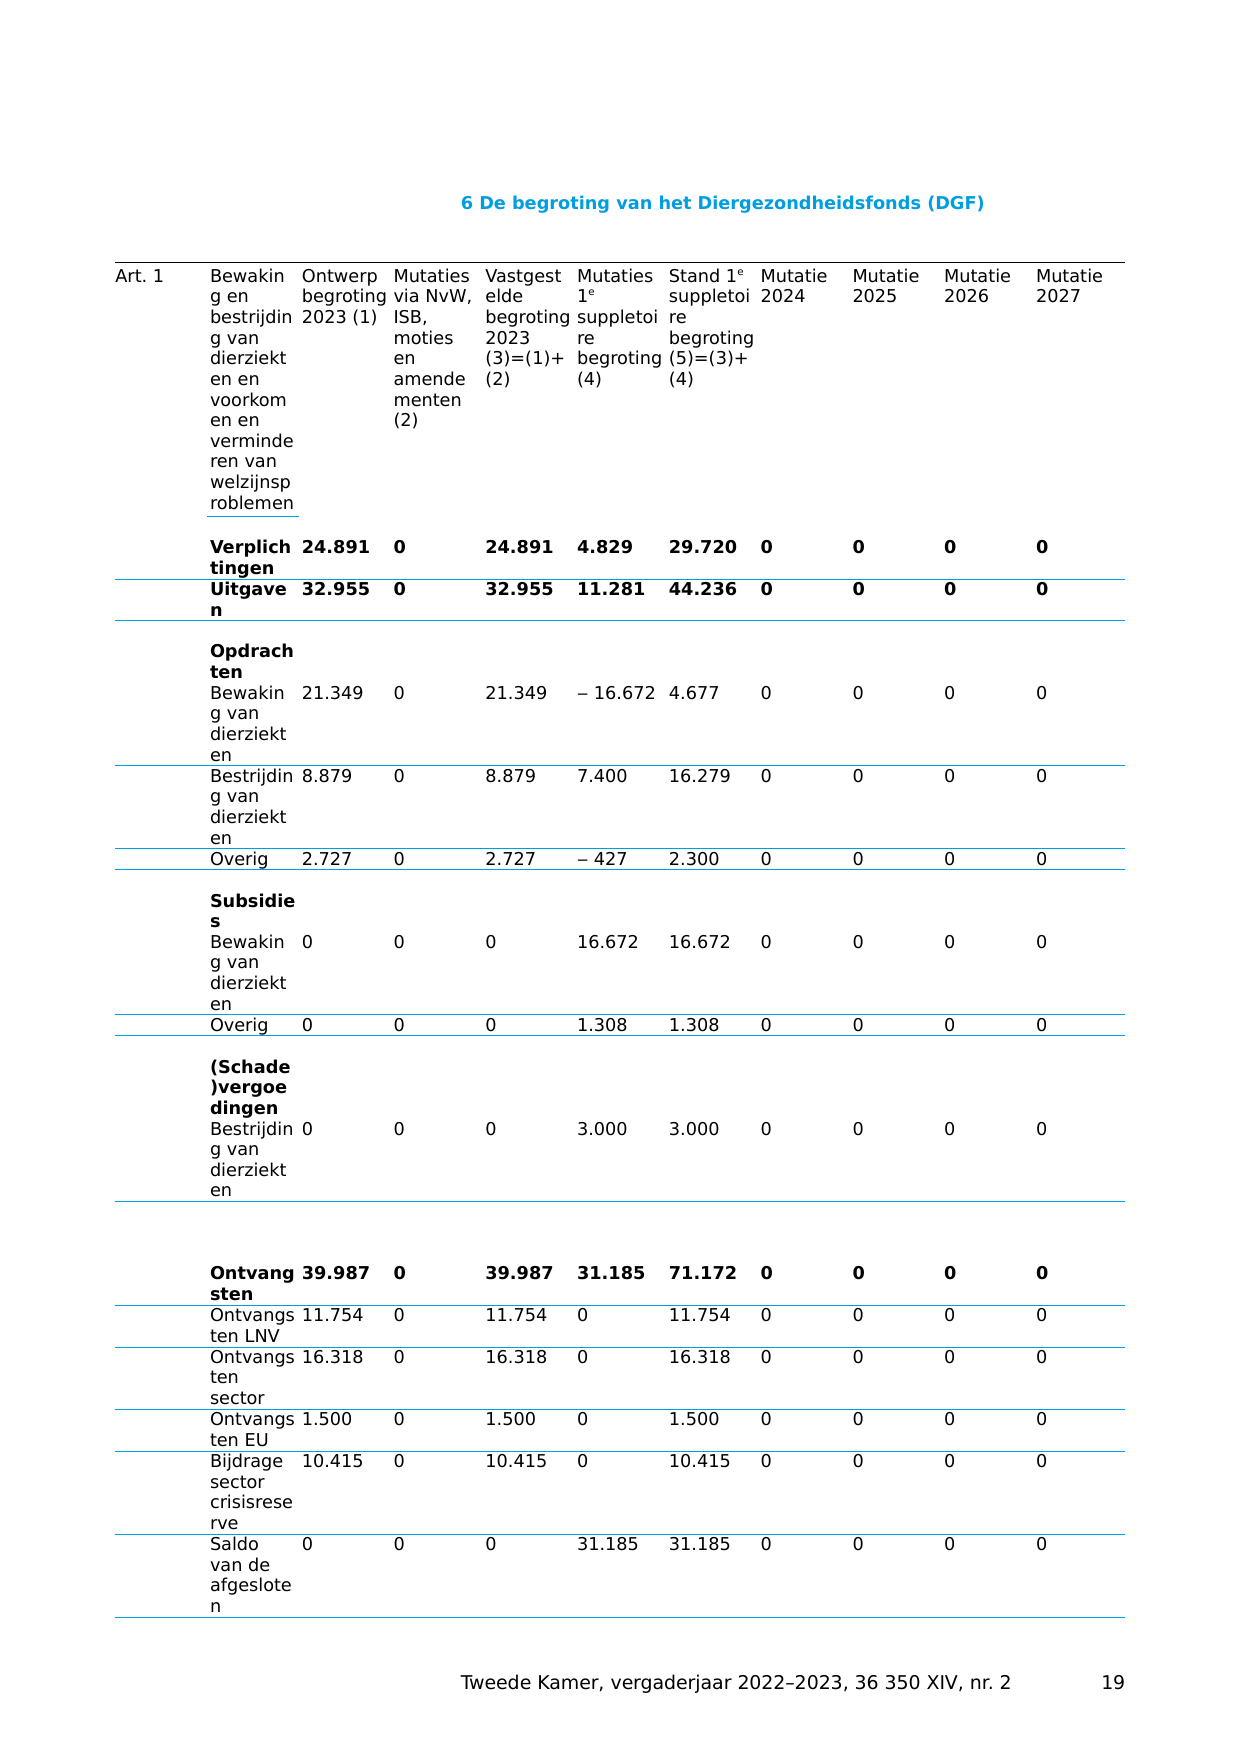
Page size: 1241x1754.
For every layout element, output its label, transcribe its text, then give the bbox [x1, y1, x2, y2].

table_cell 0 [849, 1015, 941, 1035]
table_cell 0 [390, 1348, 482, 1409]
table_cell [666, 870, 757, 891]
table_cell 24.891 [482, 537, 574, 578]
table_cell 0 [941, 1535, 1033, 1617]
table_cell [941, 621, 1033, 641]
table_cell 0 [574, 1306, 666, 1346]
table_cell [758, 891, 849, 932]
table_cell [482, 516, 574, 537]
table_cell 2.727 [299, 849, 390, 869]
table_cell 0 [1033, 766, 1125, 848]
table_cell [574, 1036, 666, 1057]
table_cell 31.185 [574, 1263, 666, 1304]
table_cell 10.415 [482, 1452, 574, 1533]
table_cell 0 [1033, 1410, 1125, 1451]
table_cell [1033, 1243, 1125, 1263]
table_cell 0 [390, 849, 482, 869]
table_cell 0 [941, 849, 1033, 869]
table_cell [115, 1348, 207, 1409]
table_cell Ontvangsten LNV [207, 1306, 299, 1346]
table_cell [115, 932, 207, 1014]
table_cell [299, 641, 390, 683]
table_cell 39.987 [482, 1263, 574, 1304]
table_cell [390, 1057, 482, 1118]
table_cell 0 [941, 1348, 1033, 1409]
table_cell [758, 1222, 849, 1243]
table_cell 0 [849, 580, 941, 620]
table_cell [1033, 870, 1125, 891]
table_cell Mutatie 2027 [1033, 263, 1125, 516]
table_cell 0 [758, 1306, 849, 1346]
table_cell 8.879 [299, 766, 390, 848]
table_cell 0 [941, 1263, 1033, 1304]
table_cell Bewaking en bestrijding van dierziekten en voorkomen en verminderen van welzijnsproblemen [207, 263, 299, 516]
table_cell 0 [941, 766, 1033, 848]
table_cell 16.279 [666, 766, 757, 848]
table_cell 3.000 [666, 1119, 757, 1201]
table_cell [758, 870, 849, 891]
table_cell 0 [849, 1535, 941, 1617]
table_cell 4.829 [574, 537, 666, 578]
table_cell [390, 621, 482, 641]
table_cell 3.000 [574, 1119, 666, 1201]
table_cell 0 [574, 1452, 666, 1533]
table_cell [207, 1222, 299, 1243]
table_cell 0 [941, 537, 1033, 578]
table_cell 0 [1033, 683, 1125, 765]
table_cell 0 [390, 1535, 482, 1617]
table_cell [115, 1222, 207, 1243]
table_cell [115, 1119, 207, 1201]
table_cell 0 [758, 1535, 849, 1617]
table_cell [849, 516, 941, 537]
table_cell [1033, 1036, 1125, 1057]
table_cell Overig [207, 1015, 299, 1035]
table_cell 0 [758, 1348, 849, 1409]
table_cell 0 [849, 1348, 941, 1409]
table_cell 0 [390, 537, 482, 578]
table_cell [666, 891, 757, 932]
table_cell 0 [299, 932, 390, 1014]
table_cell [849, 1057, 941, 1118]
table_cell 0 [482, 1015, 574, 1035]
table_cell [574, 1222, 666, 1243]
table_cell [941, 1222, 1033, 1243]
table_cell 0 [299, 1119, 390, 1201]
table_cell 39.987 [299, 1263, 390, 1304]
table_cell 0 [849, 766, 941, 848]
title 6 De begroting van het Diergezondheidsfonds (DGF) [461, 191, 1125, 214]
table_cell Bestrijding van dierziekten [207, 766, 299, 848]
table_cell [115, 870, 207, 891]
table_cell [758, 621, 849, 641]
table_cell 0 [849, 683, 941, 765]
table_cell [849, 1202, 941, 1222]
table_cell 21.349 [482, 683, 574, 765]
table_cell 0 [941, 683, 1033, 765]
table_cell 0 [1033, 1015, 1125, 1035]
table_cell 11.754 [299, 1306, 390, 1346]
table_cell [482, 1057, 574, 1118]
table_cell [299, 1202, 390, 1222]
table_cell Mutatie 2026 [941, 263, 1033, 516]
table_cell [115, 1535, 207, 1617]
table_cell [666, 516, 757, 537]
table_cell 10.415 [299, 1452, 390, 1533]
table_cell 0 [299, 1015, 390, 1035]
table_cell 0 [390, 683, 482, 765]
table_cell Subsidies [207, 891, 299, 932]
table_cell [115, 580, 207, 620]
table_cell 0 [1033, 580, 1125, 620]
table_cell Ontvangsten EU [207, 1410, 299, 1451]
table_cell [574, 621, 666, 641]
table_cell 0 [390, 766, 482, 848]
table_cell [299, 1222, 390, 1243]
table_cell [299, 1243, 390, 1263]
table_cell [666, 641, 757, 683]
table_cell 2.727 [482, 849, 574, 869]
table_cell 0 [941, 932, 1033, 1014]
table_cell 0 [941, 580, 1033, 620]
table_cell [115, 537, 207, 578]
table_cell [299, 870, 390, 891]
table_cell Bijdrage sector crisisreserve [207, 1452, 299, 1533]
table_cell [666, 1243, 757, 1263]
table_cell [758, 1243, 849, 1263]
table_cell Opdrachten [207, 641, 299, 683]
table_cell [574, 1202, 666, 1222]
table_cell [758, 1202, 849, 1222]
table_cell 16.672 [666, 932, 757, 1014]
table_cell [390, 891, 482, 932]
table_cell Stand 1e suppletoire begroting (5)=(3)+(4) [666, 263, 757, 516]
table_cell 71.172 [666, 1263, 757, 1304]
table_cell [849, 1243, 941, 1263]
table_cell [207, 517, 299, 537]
table_cell [115, 891, 207, 932]
table_cell 0 [482, 1119, 574, 1201]
table_cell [1033, 1222, 1125, 1243]
table_cell [666, 1036, 757, 1057]
table_cell 0 [758, 580, 849, 620]
table_cell 31.185 [666, 1535, 757, 1617]
table_cell [666, 1057, 757, 1118]
table_cell [207, 1243, 299, 1263]
table_cell 0 [758, 932, 849, 1014]
table_cell 0 [758, 1119, 849, 1201]
table_cell [299, 891, 390, 932]
table_cell [115, 1306, 207, 1346]
table_cell [115, 1263, 207, 1304]
table_cell [207, 621, 299, 641]
table_cell [482, 891, 574, 932]
table_cell Saldo van de afgesloten [207, 1535, 299, 1617]
table_cell 7.400 [574, 766, 666, 848]
table_cell [941, 870, 1033, 891]
table_cell Ontvangsten [207, 1263, 299, 1304]
table_cell 0 [758, 1452, 849, 1533]
table_cell 0 [941, 1119, 1033, 1201]
table_cell [574, 516, 666, 537]
table_cell [1033, 641, 1125, 683]
table_cell [115, 1015, 207, 1035]
table_cell 0 [758, 1015, 849, 1035]
table_cell [941, 516, 1033, 537]
table_header Budgettaire gevolgen Diergezondheidsfonds (bedragen x € 1.000) [115, 237, 1125, 262]
table_cell 0 [1033, 1306, 1125, 1346]
table_cell 0 [390, 1263, 482, 1304]
table_cell 0 [574, 1410, 666, 1451]
table_cell [207, 1036, 299, 1057]
table_cell [849, 870, 941, 891]
table_cell [849, 641, 941, 683]
table_cell 0 [849, 1119, 941, 1201]
table_cell ‒ 16.672 [574, 683, 666, 765]
table_cell [941, 1036, 1033, 1057]
table_cell [482, 870, 574, 891]
table_cell [849, 891, 941, 932]
table_cell [115, 1243, 207, 1263]
table_cell 0 [758, 766, 849, 848]
table_cell [482, 1036, 574, 1057]
table_cell Mutatie 2025 [849, 263, 941, 516]
table_cell 0 [390, 1410, 482, 1451]
table_cell [299, 1036, 390, 1057]
table_cell 0 [758, 683, 849, 765]
table_cell [849, 621, 941, 641]
table_cell [666, 1202, 757, 1222]
table_cell [1033, 516, 1125, 537]
table_cell Overig [207, 849, 299, 869]
table_cell 16.318 [482, 1348, 574, 1409]
table_cell [941, 1057, 1033, 1118]
table_cell [115, 1036, 207, 1057]
table_cell 16.318 [666, 1348, 757, 1409]
table_cell 0 [758, 1263, 849, 1304]
table_cell [574, 891, 666, 932]
table_cell Verplichtingen [207, 537, 299, 578]
table_cell [574, 1243, 666, 1263]
table_cell 0 [941, 1015, 1033, 1035]
table_cell 0 [390, 1119, 482, 1201]
table_cell 2.300 [666, 849, 757, 869]
table_cell 0 [390, 1452, 482, 1533]
table_cell Vastgestelde begroting 2023 (3)=(1)+(2) [482, 263, 574, 516]
table_cell [941, 641, 1033, 683]
table_cell Ontvangsten sector [207, 1348, 299, 1409]
table_cell [115, 516, 207, 537]
table_cell [115, 641, 207, 683]
table_cell 0 [849, 1410, 941, 1451]
table_cell 0 [849, 849, 941, 869]
table_cell 32.955 [299, 580, 390, 620]
table_cell (Schade)vergoedingen [207, 1057, 299, 1118]
table_cell 0 [1033, 1119, 1125, 1201]
table_cell [941, 891, 1033, 932]
table_cell 0 [849, 537, 941, 578]
table_cell 11.754 [666, 1306, 757, 1346]
table_cell [115, 766, 207, 848]
table_cell 0 [482, 1535, 574, 1617]
table_cell 0 [1033, 932, 1125, 1014]
table_cell [482, 641, 574, 683]
table_cell 11.754 [482, 1306, 574, 1346]
table_cell Bewaking van dierziekten [207, 683, 299, 765]
table_cell [115, 849, 207, 869]
table_cell 0 [1033, 1452, 1125, 1533]
table_cell 0 [1033, 849, 1125, 869]
table_cell [1033, 621, 1125, 641]
table_cell Mutaties 1e suppletoire begroting (4) [574, 263, 666, 516]
table_cell [482, 1222, 574, 1243]
table_cell [390, 1243, 482, 1263]
table_cell 16.672 [574, 932, 666, 1014]
table_cell 1.308 [574, 1015, 666, 1035]
table_cell [941, 1202, 1033, 1222]
table_cell 0 [849, 1306, 941, 1346]
table_cell [574, 1057, 666, 1118]
table_cell 0 [1033, 1348, 1125, 1409]
table_cell 0 [941, 1306, 1033, 1346]
table_cell [115, 683, 207, 765]
table_cell Art. 1 [115, 263, 207, 516]
table_cell [115, 1452, 207, 1533]
table_cell [390, 641, 482, 683]
table_cell [574, 870, 666, 891]
table_cell [482, 1202, 574, 1222]
table_cell 0 [758, 1410, 849, 1451]
table_cell 24.891 [299, 537, 390, 578]
table_cell 0 [390, 1306, 482, 1346]
table_cell 0 [849, 932, 941, 1014]
table_cell [482, 1243, 574, 1263]
table_cell 0 [849, 1263, 941, 1304]
table_cell [758, 1036, 849, 1057]
table_cell [115, 621, 207, 641]
table_cell [390, 1036, 482, 1057]
table_cell [115, 1410, 207, 1451]
table_cell 16.318 [299, 1348, 390, 1409]
table_cell [941, 1243, 1033, 1263]
table_cell [1033, 1057, 1125, 1118]
table_cell 0 [941, 1410, 1033, 1451]
table_cell Uitgaven [207, 580, 299, 620]
table_cell 10.415 [666, 1452, 757, 1533]
table_cell 0 [849, 1452, 941, 1533]
table_cell 0 [299, 1535, 390, 1617]
table_cell Bewaking van dierziekten [207, 932, 299, 1014]
table_cell [390, 1202, 482, 1222]
table_cell [207, 1202, 299, 1222]
table_cell [849, 1222, 941, 1243]
table_cell [207, 870, 299, 891]
table_cell 0 [1033, 1263, 1125, 1304]
table_cell 0 [758, 537, 849, 578]
table_cell 11.281 [574, 580, 666, 620]
table_cell 0 [758, 849, 849, 869]
table_cell [299, 621, 390, 641]
table_cell 0 [1033, 537, 1125, 578]
table_cell [1033, 1202, 1125, 1222]
table_cell Mutaties via NvW, ISB, moties en amendementen (2) [390, 263, 482, 516]
table_cell [758, 1057, 849, 1118]
table_cell [666, 1222, 757, 1243]
table_cell 0 [941, 1452, 1033, 1533]
table_cell 8.879 [482, 766, 574, 848]
table_cell [849, 1036, 941, 1057]
table_cell [299, 1057, 390, 1118]
table_cell 0 [574, 1348, 666, 1409]
table_cell [390, 516, 482, 537]
table_cell ‒ 427 [574, 849, 666, 869]
table_cell 21.349 [299, 683, 390, 765]
table_cell 1.500 [482, 1410, 574, 1451]
table_cell 4.677 [666, 683, 757, 765]
table_cell [482, 621, 574, 641]
table_cell 0 [1033, 1535, 1125, 1617]
table_cell [115, 1202, 207, 1222]
table_cell [758, 641, 849, 683]
table_cell Bestrijding van dierziekten [207, 1119, 299, 1201]
table_cell [115, 1057, 207, 1118]
table_cell 1.500 [299, 1410, 390, 1451]
table_cell 1.308 [666, 1015, 757, 1035]
table_cell 31.185 [574, 1535, 666, 1617]
table_cell 0 [482, 932, 574, 1014]
table_cell [390, 870, 482, 891]
table_cell 44.236 [666, 580, 757, 620]
table_cell [390, 1222, 482, 1243]
table_cell [758, 516, 849, 537]
table_cell Ontwerpbegroting 2023 (1) [299, 263, 390, 516]
table_cell 29.720 [666, 537, 757, 578]
table_cell 0 [390, 580, 482, 620]
table_cell 1.500 [666, 1410, 757, 1451]
table_cell [666, 621, 757, 641]
table_cell Mutatie 2024 [758, 263, 849, 516]
table_cell [574, 641, 666, 683]
table_cell [1033, 891, 1125, 932]
table_cell [299, 516, 390, 537]
table_cell 0 [390, 932, 482, 1014]
table_cell 32.955 [482, 580, 574, 620]
table_cell 0 [390, 1015, 482, 1035]
